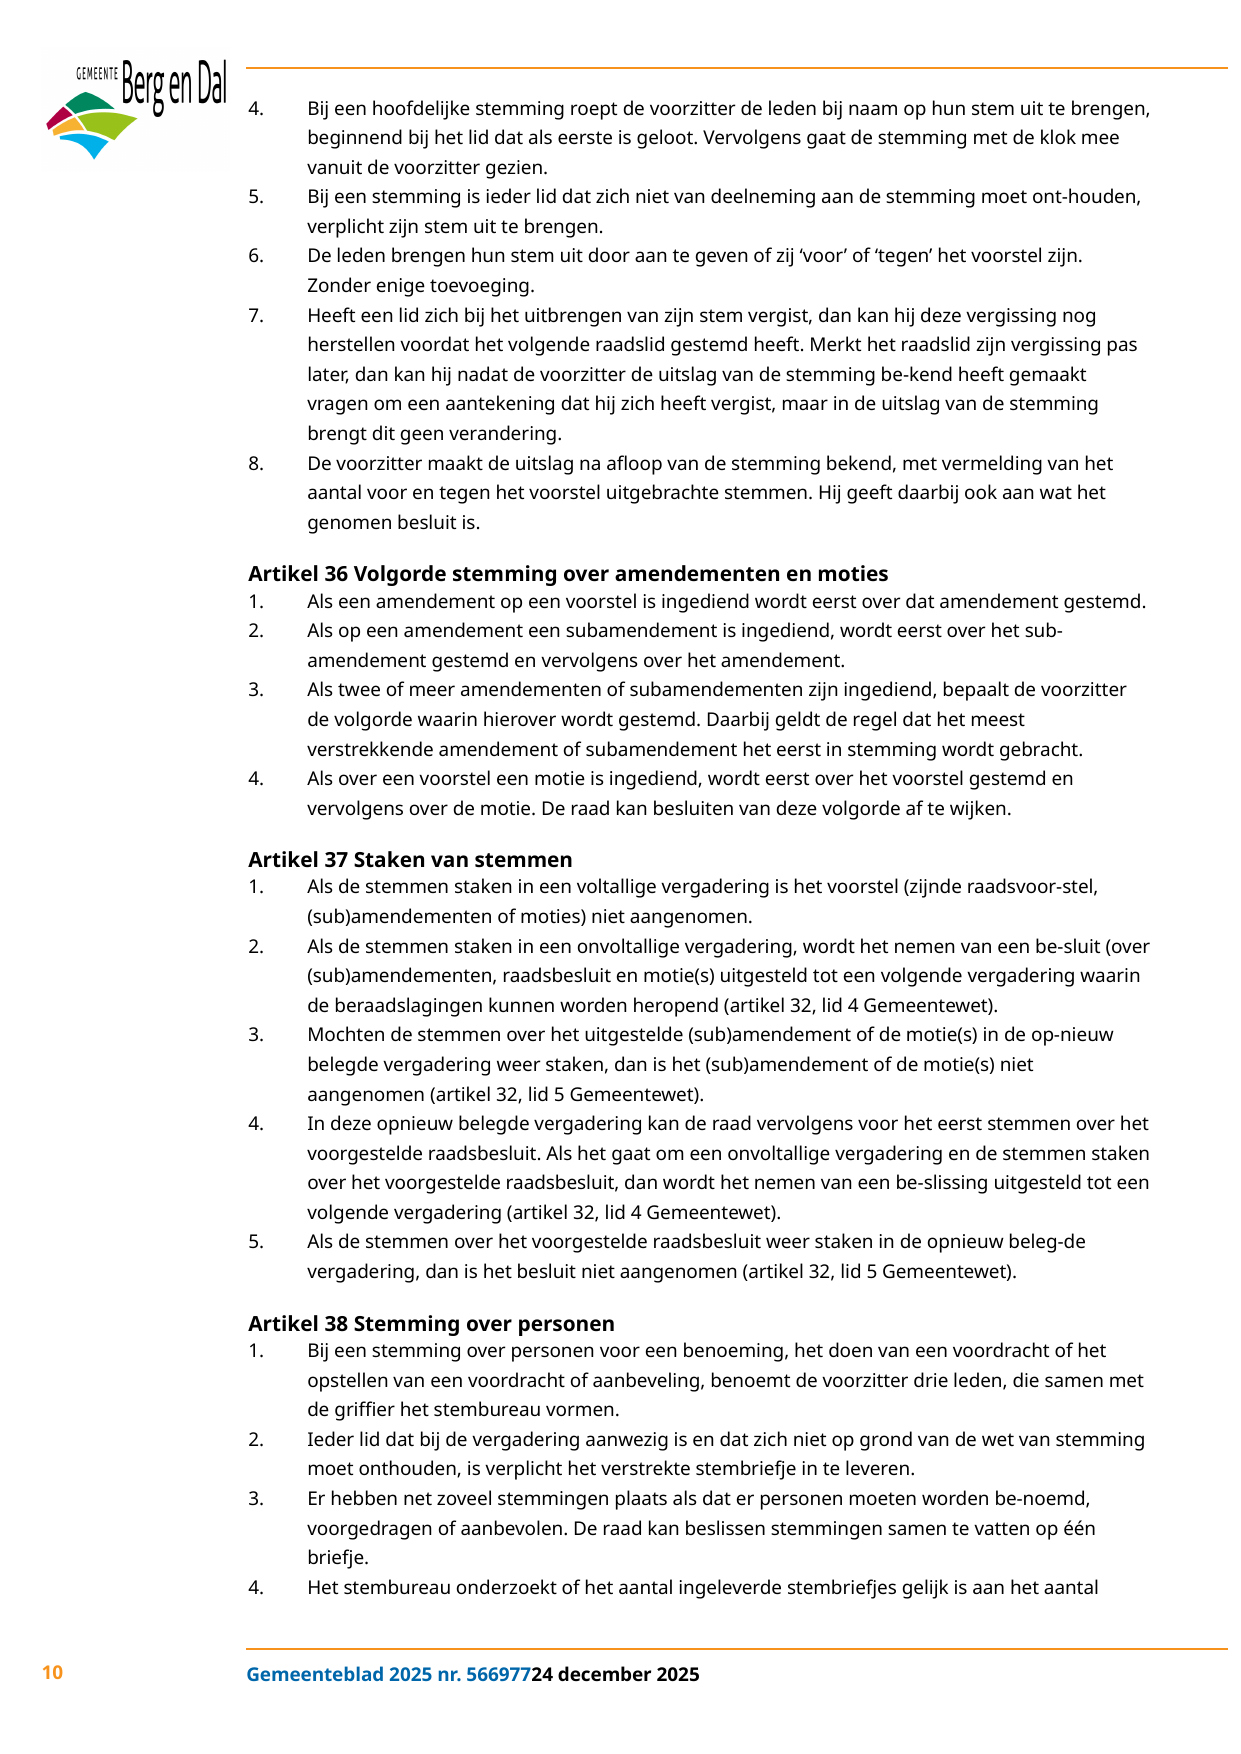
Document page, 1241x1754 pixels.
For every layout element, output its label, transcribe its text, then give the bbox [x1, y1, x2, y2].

picture [41, 47, 231, 172]
list Er hebben net zoveel stemmingen plaats als dat er personen moeten worden be-noemd, voorgedragen of aanbevolen. De raad kan beslissen stemmingen samen te vatten op één briefje. [248, 1485, 1152, 1570]
text Artikel 36 Volgorde stemming over amendementen en moties [248, 559, 1152, 588]
list Als op een amendement een subamendement is ingediend, wordt eerst over het sub-amendement gestemd en vervolgens over het amendement. [248, 617, 1152, 673]
list Bij een stemming is ieder lid dat zich niet van deelneming aan de stemming moet ont-houden, verplicht zijn stem uit te brengen. [248, 183, 1152, 239]
text Artikel 38 Stemming over personen [248, 1309, 1152, 1337]
list Als de stemmen over het voorgestelde raadsbesluit weer staken in de opnieuw beleg-de vergadering, dan is het besluit niet aangenomen (artikel 32, lid 5 Gemeentewet). [248, 1229, 1152, 1284]
list Het stembureau onderzoekt of het aantal ingeleverde stembriefjes gelijk is aan het aantal [248, 1574, 1152, 1599]
list Heeft een lid zich bij het uitbrengen van zijn stem vergist, dan kan hij deze vergissing nog herstellen voordat het volgende raadslid gestemd heeft. Merkt het raadslid zijn vergissing pas later, dan kan hij nadat de voorzitter de uitslag van de stemming be-kend heeft gemaakt vragen om een aantekening dat hij zich heeft vergist, maar in de uitslag van de stemming brengt dit geen verandering. [248, 302, 1152, 446]
list Als een amendement op een voorstel is ingediend wordt eerst over dat amendement gestemd. [248, 588, 1152, 613]
list De leden brengen hun stem uit door aan te geven of zij ‘voor’ of ‘tegen’ het voorstel zijn. Zonder enige toevoeging. [248, 243, 1152, 298]
list Bij een stemming over personen voor een benoeming, het doen van een voordracht of het opstellen van een voordracht of aanbeveling, benoemt de voorzitter drie leden, die samen met de griffier het stembureau vormen. [248, 1337, 1152, 1422]
list Mochten de stemmen over het uitgestelde (sub)amendement of de motie(s) in de op-nieuw belegde vergadering weer staken, dan is het (sub)amendement of de motie(s) niet aangenomen (artikel 32, lid 5 Gemeentewet). [248, 1022, 1152, 1107]
list In deze opnieuw belegde vergadering kan de raad vervolgens voor het eerst stemmen over het voorgestelde raadsbesluit. Als het gaat om een onvoltallige vergadering en de stemmen staken over het voorgestelde raadsbesluit, dan wordt het nemen van een be-slissing uitgesteld tot een volgende vergadering (artikel 32, lid 4 Gemeentewet). [248, 1110, 1152, 1225]
list Als de stemmen staken in een onvoltallige vergadering, wordt het nemen van een be-sluit (over (sub)amendementen, raadsbesluit en motie(s) uitgesteld tot een volgende vergadering waarin de beraadslagingen kunnen worden heropend (artikel 32, lid 4 Gemeentewet). [248, 933, 1152, 1018]
list De voorzitter maakt de uitslag na afloop van de stemming bekend, met vermelding van het aantal voor en tegen het voorstel uitgebrachte stemmen. Hij geeft daarbij ook aan wat het genomen besluit is. [248, 450, 1152, 535]
list Als de stemmen staken in een voltallige vergadering is het voorstel (zijnde raadsvoor-stel, (sub)amendementen of moties) niet aangenomen. [248, 874, 1152, 929]
list Bij een hoofdelijke stemming roept de voorzitter de leden bij naam op hun stem uit te brengen, beginnend bij het lid dat als eerste is geloot. Vervolgens gaat de stemming met de klok mee vanuit de voorzitter gezien. [248, 95, 1152, 180]
list Ieder lid dat bij de vergadering aanwezig is en dat zich niet op grond van de wet van stemming moet onthouden, is verplicht het verstrekte stembriefje in te leveren. [248, 1426, 1152, 1481]
text Artikel 37 Staken van stemmen [248, 845, 1152, 874]
list Als twee of meer amendementen of subamendementen zijn ingediend, bepaalt de voorzitter de volgorde waarin hierover wordt gestemd. Daarbij geldt de regel dat het meest verstrekkende amendement of subamendement het eerst in stemming wordt gebracht. [248, 677, 1152, 761]
list Als over een voorstel een motie is ingediend, wordt eerst over het voorstel gestemd en vervolgens over de motie. De raad kan besluiten van deze volgorde af te wijken. [248, 765, 1152, 821]
